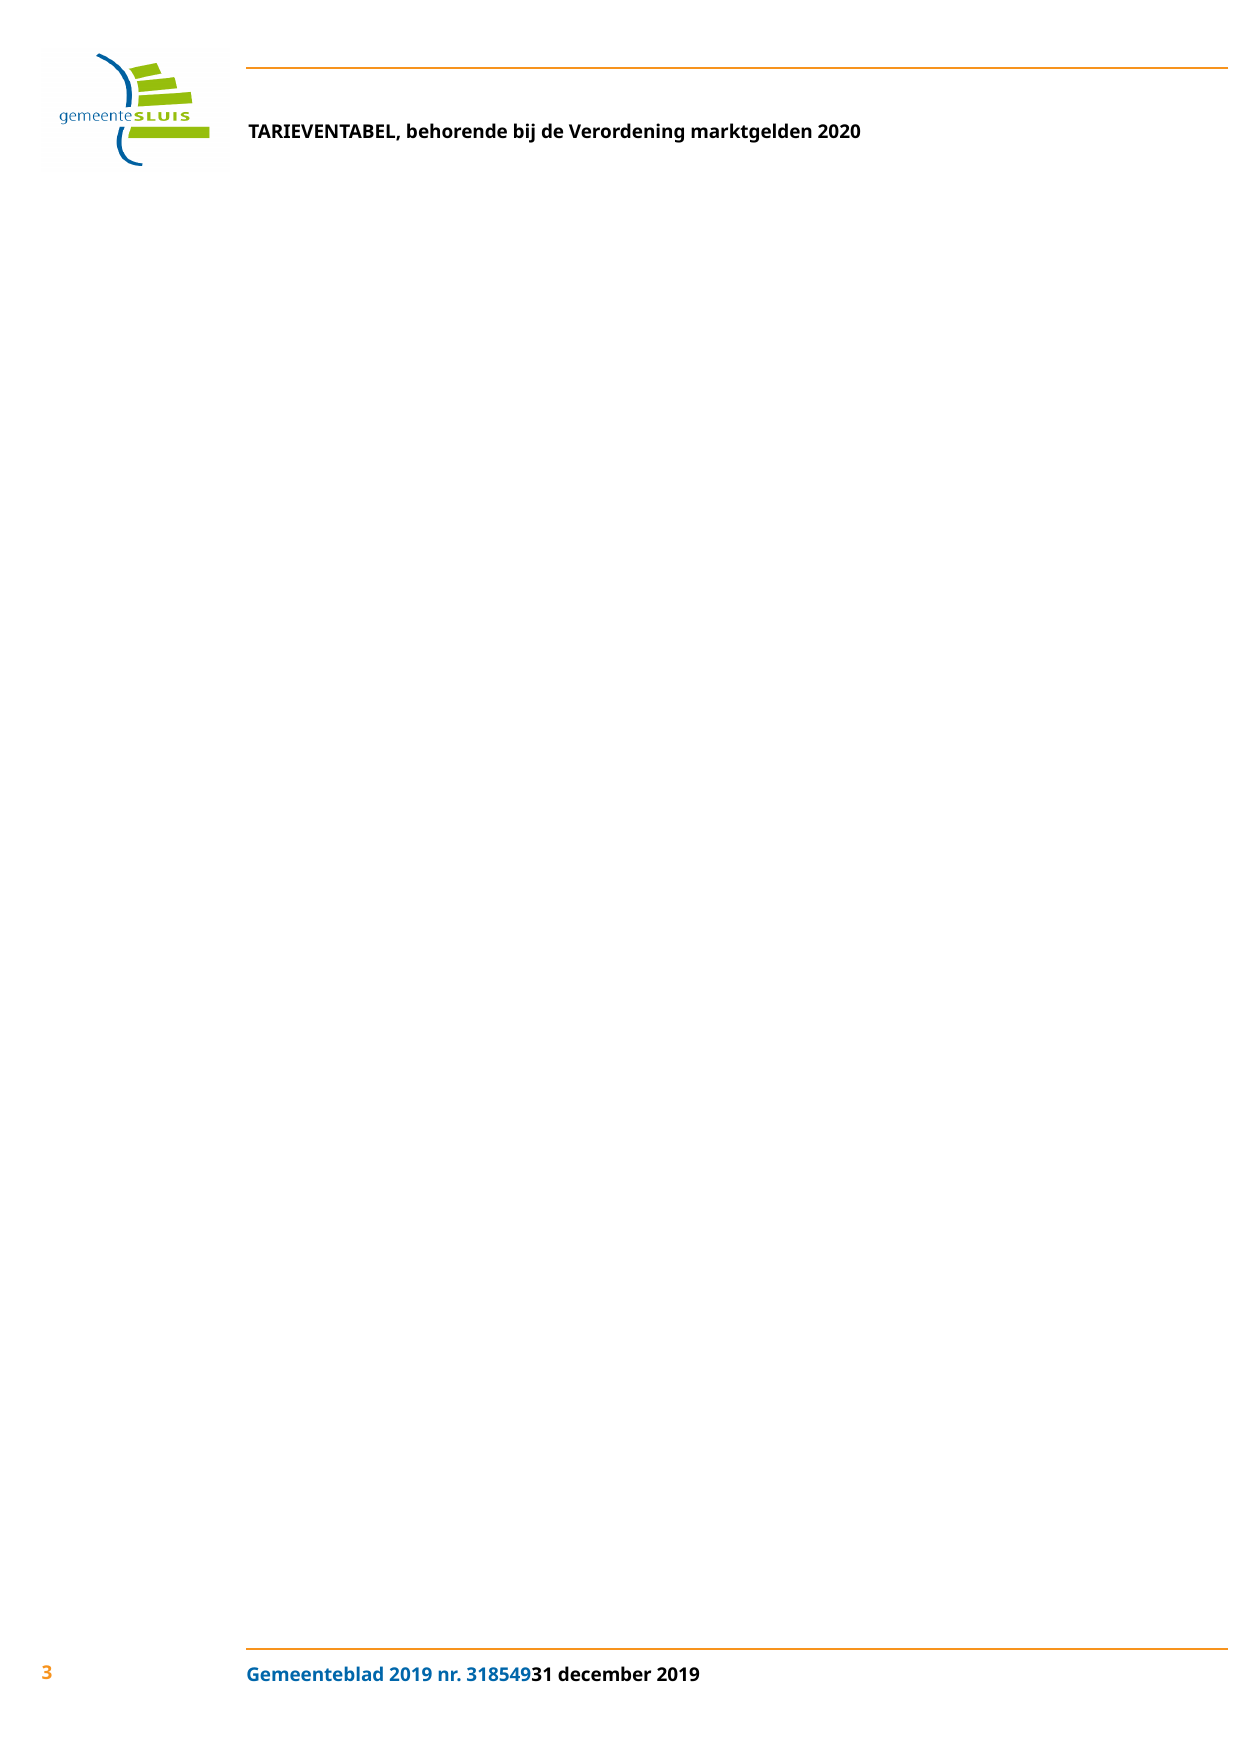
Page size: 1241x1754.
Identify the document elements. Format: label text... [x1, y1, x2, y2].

picture [41, 47, 231, 172]
text TARIEVENTABEL, behorende bij de Verordening marktgelden 2020 [248, 116, 1152, 144]
